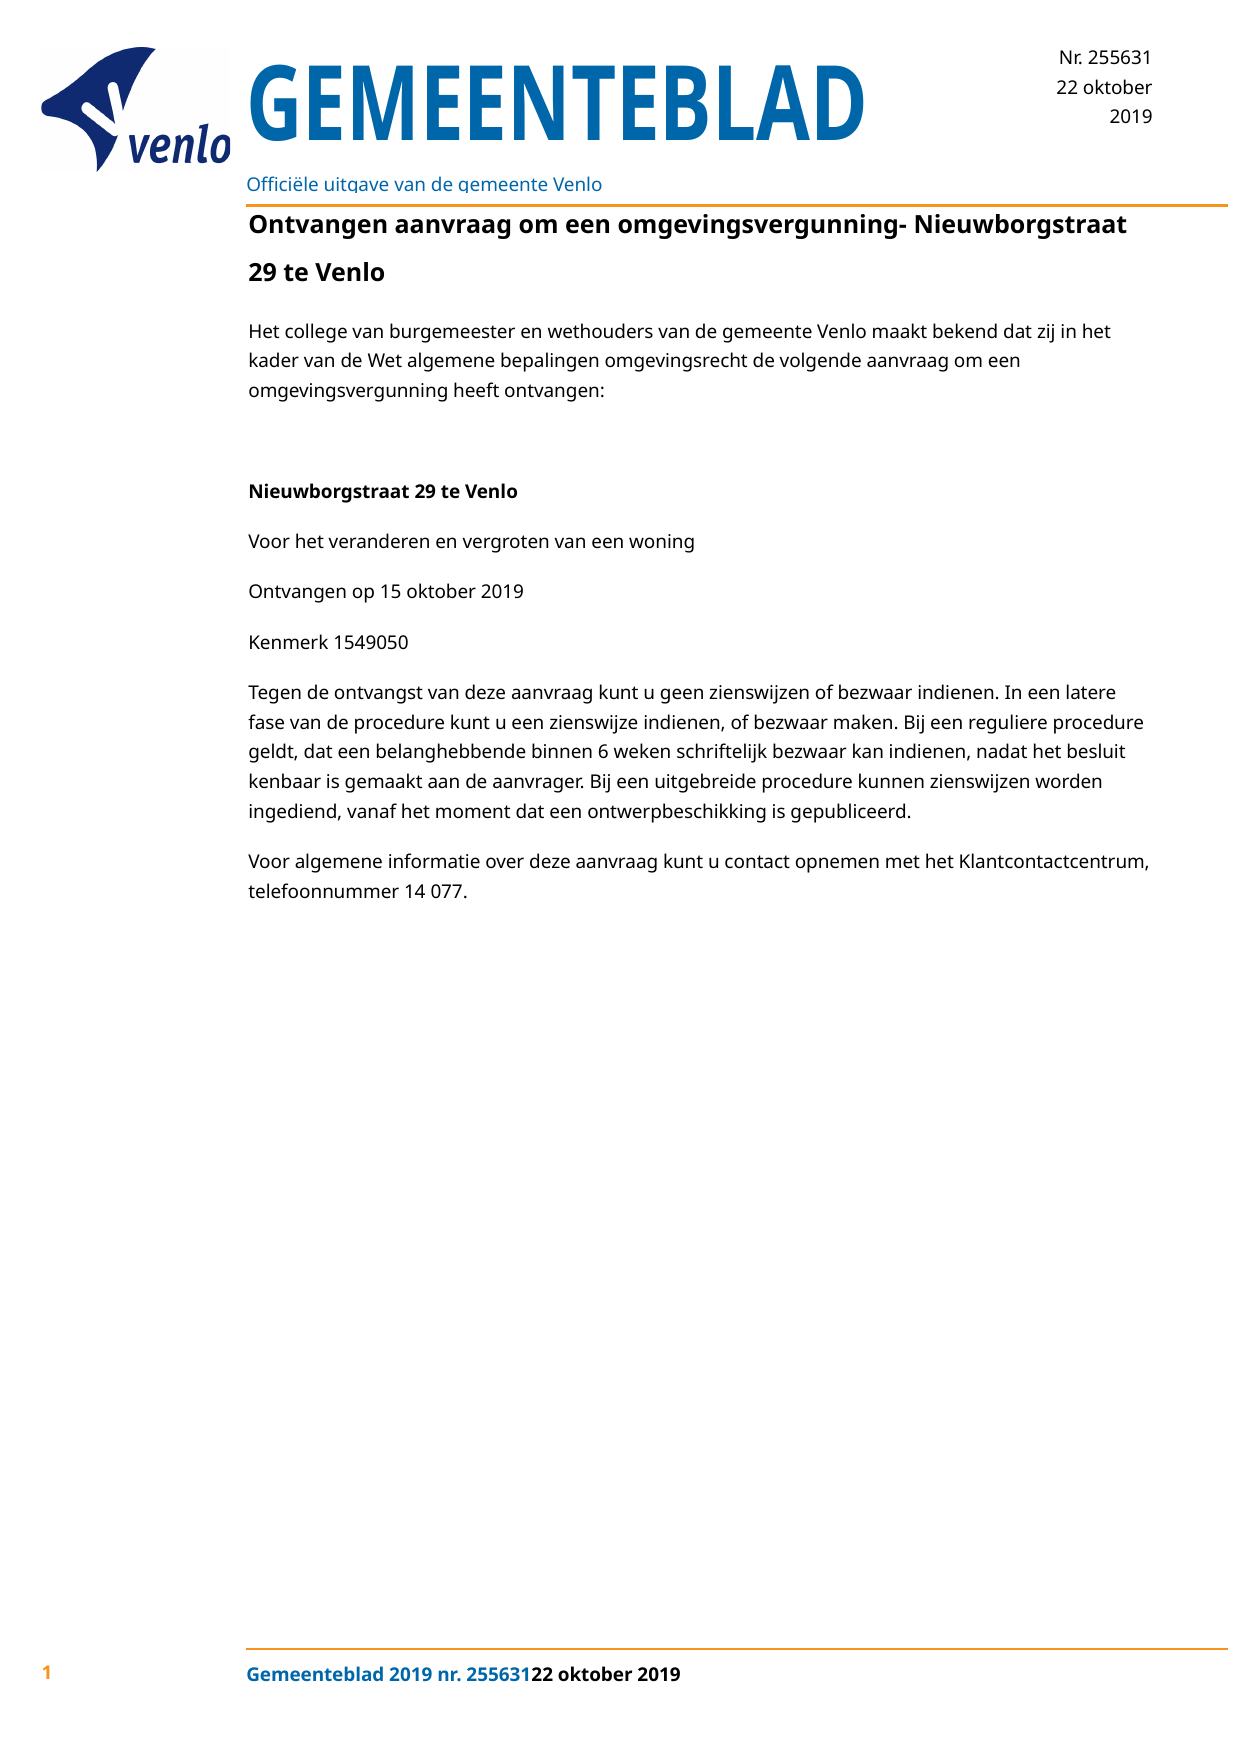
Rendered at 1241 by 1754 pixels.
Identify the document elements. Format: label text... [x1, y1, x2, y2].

text Tegen de ontvangst van deze aanvraag kunt u geen zienswijzen of bezwaar indienen. In een latere fase van de procedure kunt u een zienswijze indienen, of bezwaar maken. Bij een reguliere procedure geldt, dat een belanghebbende binnen 6 weken schriftelijk bezwaar kan indienen, nadat het besluit kenbaar is gemaakt aan de aanvrager. Bij een uitgebreide procedure kunnen zienswijzen worden ingediend, vanaf het moment dat een ontwerpbeschikking is gepubliceerd. [248, 679, 1152, 824]
text Voor algemene informatie over deze aanvraag kunt u contact opnemen met het Klantcontactcentrum, telefoonnummer 14 077. [248, 848, 1152, 904]
text Ontvangen aanvraag om een omgevingsvergunning- Nieuwborgstraat 29 te Venlo [248, 207, 1152, 288]
picture [41, 47, 231, 172]
text Het college van burgemeester en wethouders van de gemeente Venlo maakt bekend dat zij in het kader van de Wet algemene bepalingen omgevingsrecht de volgende aanvraag om een omgevingsvergunning heeft ontvangen: [248, 318, 1152, 403]
text Voor het veranderen en vergroten van een woning [248, 528, 1152, 554]
text Nieuwborgstraat 29 te Venlo [248, 478, 1152, 504]
text Kenmerk 1549050 [248, 629, 1152, 655]
text Ontvangen op 15 oktober 2019 [248, 579, 1152, 604]
